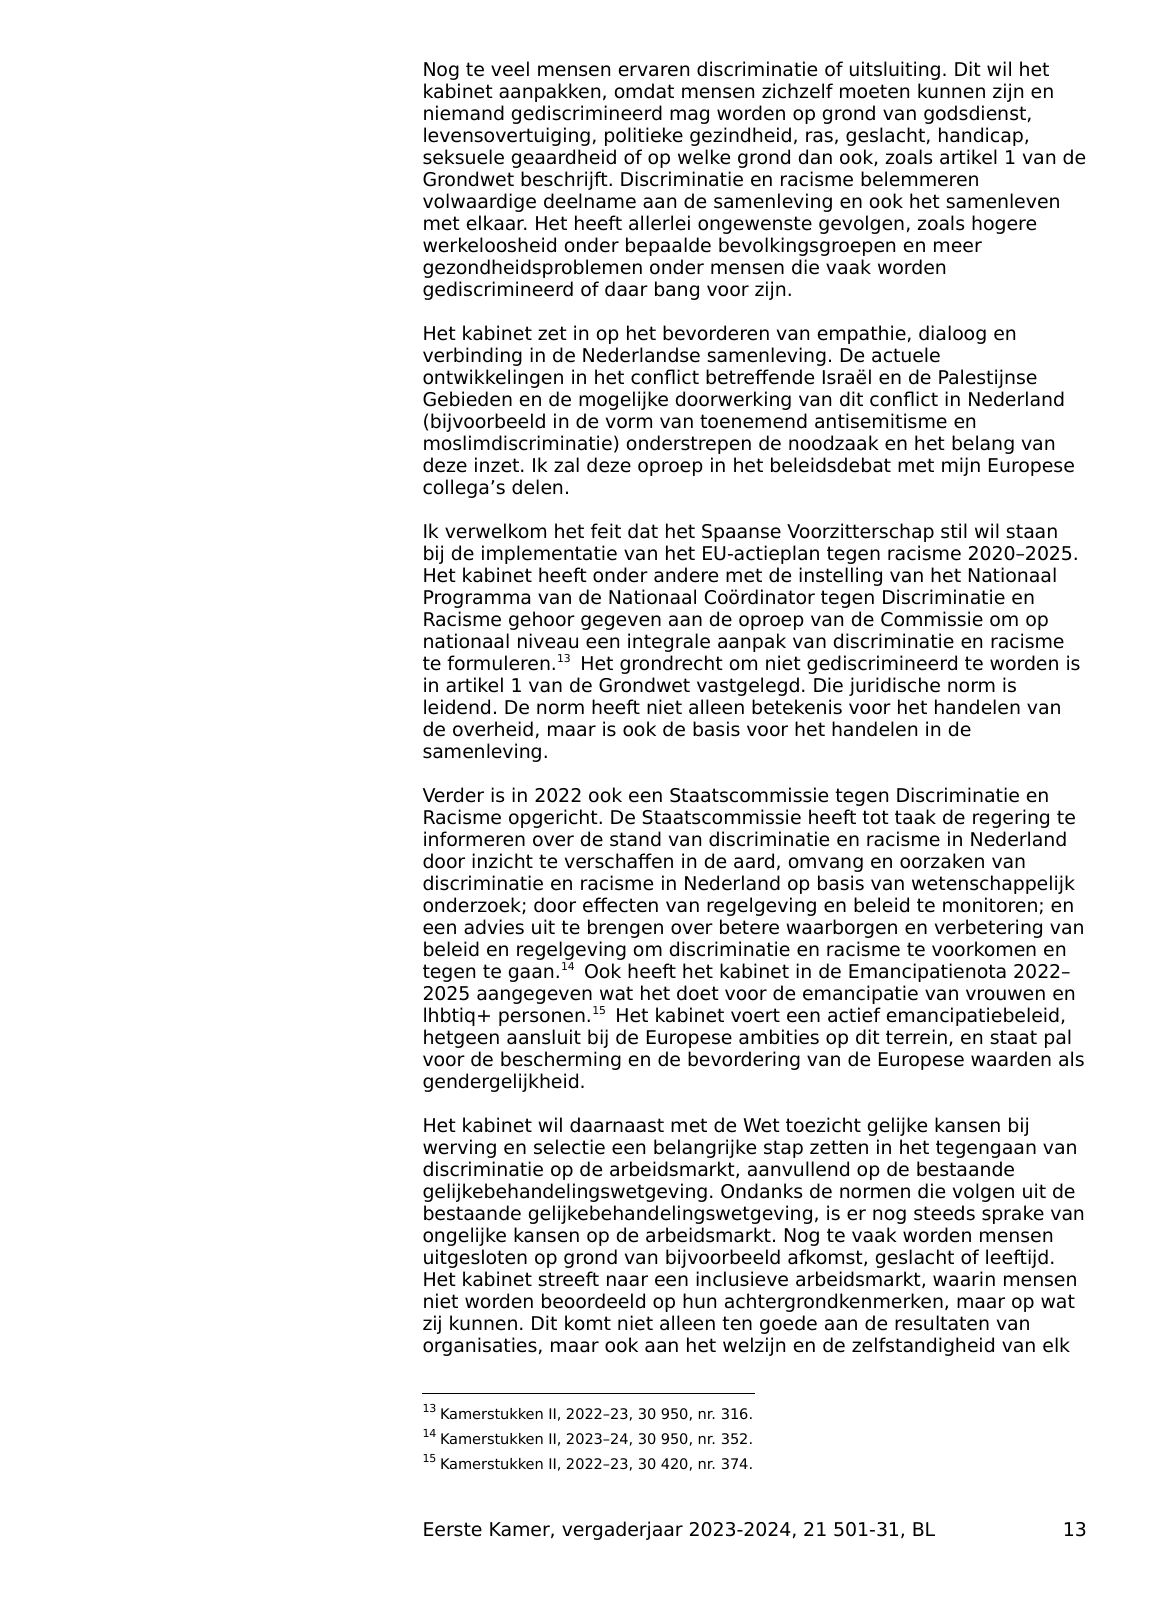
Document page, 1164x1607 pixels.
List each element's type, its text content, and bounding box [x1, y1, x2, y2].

text Het kabinet wil daarnaast met de Wet toezicht gelijke kansen bij werving en selectie een belangrijke stap zetten in het tegengaan van discriminatie op de arbeidsmarkt, aanvullend op de bestaande gelijkebehandelingswetgeving. Ondanks de normen die volgen uit de bestaande gelijkebehandelingswetgeving, is er nog steeds sprake van ongelijke kansen op de arbeidsmarkt. Nog te vaak worden mensen uitgesloten op grond van bijvoorbeeld afkomst, geslacht of leeftijd. Het kabinet streeft naar een inclusieve arbeidsmarkt, waarin mensen niet worden beoordeeld op hun achtergrondkenmerken, maar op wat zij kunnen. Dit komt niet alleen ten goede aan de resultaten van organisaties, maar ook aan het welzijn en de zelfstandigheid van elk [422, 1115, 1087, 1357]
text Ik verwelkom het feit dat het Spaanse Voorzitterschap stil wil staan bij de implementatie van het EU-actieplan tegen racisme 2020–2025. Het kabinet heeft onder andere met de instelling van het Nationaal Programma van de Nationaal Coördinator tegen Discriminatie en Racisme gehoor gegeven aan de oproep van de Commissie om op nationaal niveau een integrale aanpak van discriminatie en racisme te formuleren. Het grondrecht om niet gediscrimineerd te worden is in artikel 1 van de Grondwet vastgelegd. Die juridische norm is leidend. De norm heeft niet alleen betekenis voor het handelen van de overheid, maar is ook de basis voor het handelen in de samenleving. [422, 521, 1087, 763]
text Kamerstukken II, 2022–23, 30 950, nr. 316. [422, 1402, 1087, 1424]
text Verder is in 2022 ook een Staatscommissie tegen Discriminatie en Racisme opgericht. De Staatscommissie heeft tot taak de regering te informeren over de stand van discriminatie en racisme in Nederland door inzicht te verschaffen in de aard, omvang en oorzaken van discriminatie en racisme in Nederland op basis van wetenschappelijk onderzoek; door effecten van regelgeving en beleid te monitoren; en een advies uit te brengen over betere waarborgen en verbetering van beleid en regelgeving om discriminatie en racisme te voorkomen en tegen te gaan. Ook heeft het kabinet in de Emancipatienota 2022–2025 aangegeven wat het doet voor de emancipatie van vrouwen en lhbtiq+ personen. Het kabinet voert een actief emancipatiebeleid, hetgeen aansluit bij de Europese ambities op dit terrein, en staat pal voor de bescherming en de bevordering van de Europese waarden als gendergelijkheid. [422, 785, 1087, 1093]
text Het kabinet zet in op het bevorderen van empathie, dialoog en verbinding in de Nederlandse samenleving. De actuele ontwikkelingen in het conflict betreffende Israël en de Palestijnse Gebieden en de mogelijke doorwerking van dit conflict in Nederland (bijvoorbeeld in de vorm van toenemend antisemitisme en moslimdiscriminatie) onderstrepen de noodzaak en het belang van deze inzet. Ik zal deze oproep in het beleidsdebat met mijn Europese collega’s delen. [422, 323, 1087, 499]
text Kamerstukken II, 2023–24, 30 950, nr. 352. [422, 1427, 1087, 1449]
text Kamerstukken II, 2022–23, 30 420, nr. 374. [422, 1452, 1087, 1474]
text Nog te veel mensen ervaren discriminatie of uitsluiting. Dit wil het kabinet aanpakken, omdat mensen zichzelf moeten kunnen zijn en niemand gediscrimineerd mag worden op grond van godsdienst, levensovertuiging, politieke gezindheid, ras, geslacht, handicap, seksuele geaardheid of op welke grond dan ook, zoals artikel 1 van de Grondwet beschrijft. Discriminatie en racisme belemmeren volwaardige deelname aan de samenleving en ook het samenleven met elkaar. Het heeft allerlei ongewenste gevolgen, zoals hogere werkeloosheid onder bepaalde bevolkingsgroepen en meer gezondheidsproblemen onder mensen die vaak worden gediscrimineerd of daar bang voor zijn. [422, 59, 1087, 301]
